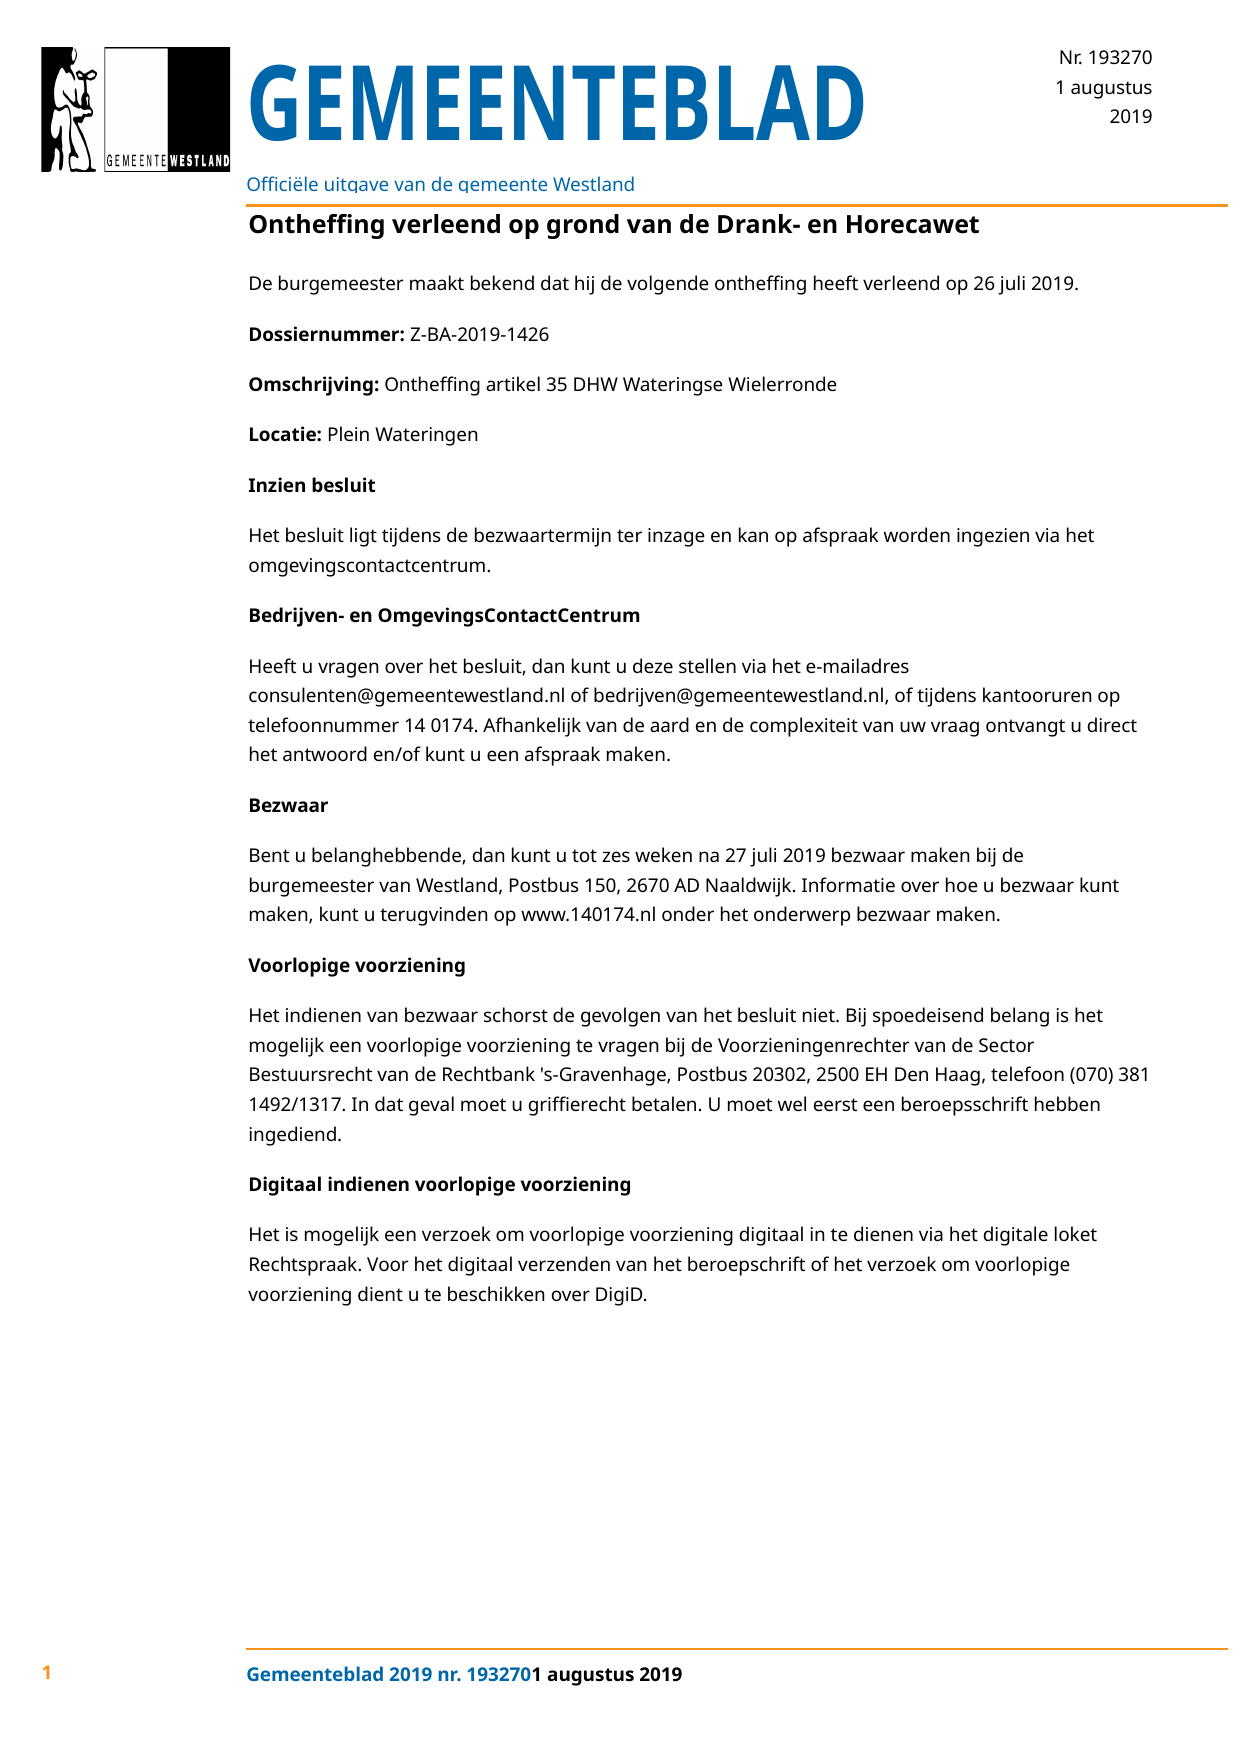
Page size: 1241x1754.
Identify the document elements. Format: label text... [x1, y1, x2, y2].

text Bent u belanghebbende, dan kunt u tot zes weken na 27 juli 2019 bezwaar maken bij de burgemeester van Westland, Postbus 150, 2670 AD Naaldwijk. Informatie over hoe u bezwaar kunt maken, kunt u terugvinden op www.140174.nl onder het onderwerp bezwaar maken. [248, 842, 1152, 927]
text Locatie: Plein Wateringen [248, 422, 1152, 447]
text De burgemeester maakt bekend dat hij de volgende ontheffing heeft verleend op 26 juli 2019. [248, 270, 1152, 296]
text Digitaal indienen voorlopige voorziening [248, 1171, 1152, 1197]
text Inzien besluit [248, 472, 1152, 498]
picture [41, 47, 231, 172]
text Ontheffing verleend op grond van de Drank- en Horecawet [248, 207, 1152, 241]
text Bezwaar [248, 792, 1152, 818]
text Dossiernummer: Z-BA-2019-1426 [248, 321, 1152, 346]
text Voorlopige voorziening [248, 952, 1152, 978]
text Het besluit ligt tijdens de bezwaartermijn ter inzage en kan op afspraak worden ingezien via het omgevingscontactcentrum. [248, 522, 1152, 578]
text Het indienen van bezwaar schorst de gevolgen van het besluit niet. Bij spoedeisend belang is het mogelijk een voorlopige voorziening te vragen bij de Voorzieningenrechter van de Sector Bestuursrecht van de Rechtbank 's-Gravenhage, Postbus 20302, 2500 EH Den Haag, telefoon (070) 381 1492/1317. In dat geval moet u griffierecht betalen. U moet wel eerst een beroepsschrift hebben ingediend. [248, 1002, 1152, 1146]
text Omschrijving: Ontheffing artikel 35 DHW Wateringse Wielerronde [248, 371, 1152, 397]
text Heeft u vragen over het besluit, dan kunt u deze stellen via het e-mailadres consulenten@gemeentewestland.nl of bedrijven@gemeentewestland.nl, of tijdens kantooruren op telefoonnummer 14 0174. Afhankelijk van de aard en de complexiteit van uw vraag ontvangt u direct het antwoord en/of kunt u een afspraak maken. [248, 653, 1152, 767]
text Het is mogelijk een verzoek om voorlopige voorziening digitaal in te dienen via het digitale loket Rechtspraak. Voor het digitaal verzenden van het beroepschrift of het verzoek om voorlopige voorziening dient u te beschikken over DigiD. [248, 1222, 1152, 1306]
text Bedrijven- en OmgevingsContactCentrum [248, 602, 1152, 628]
